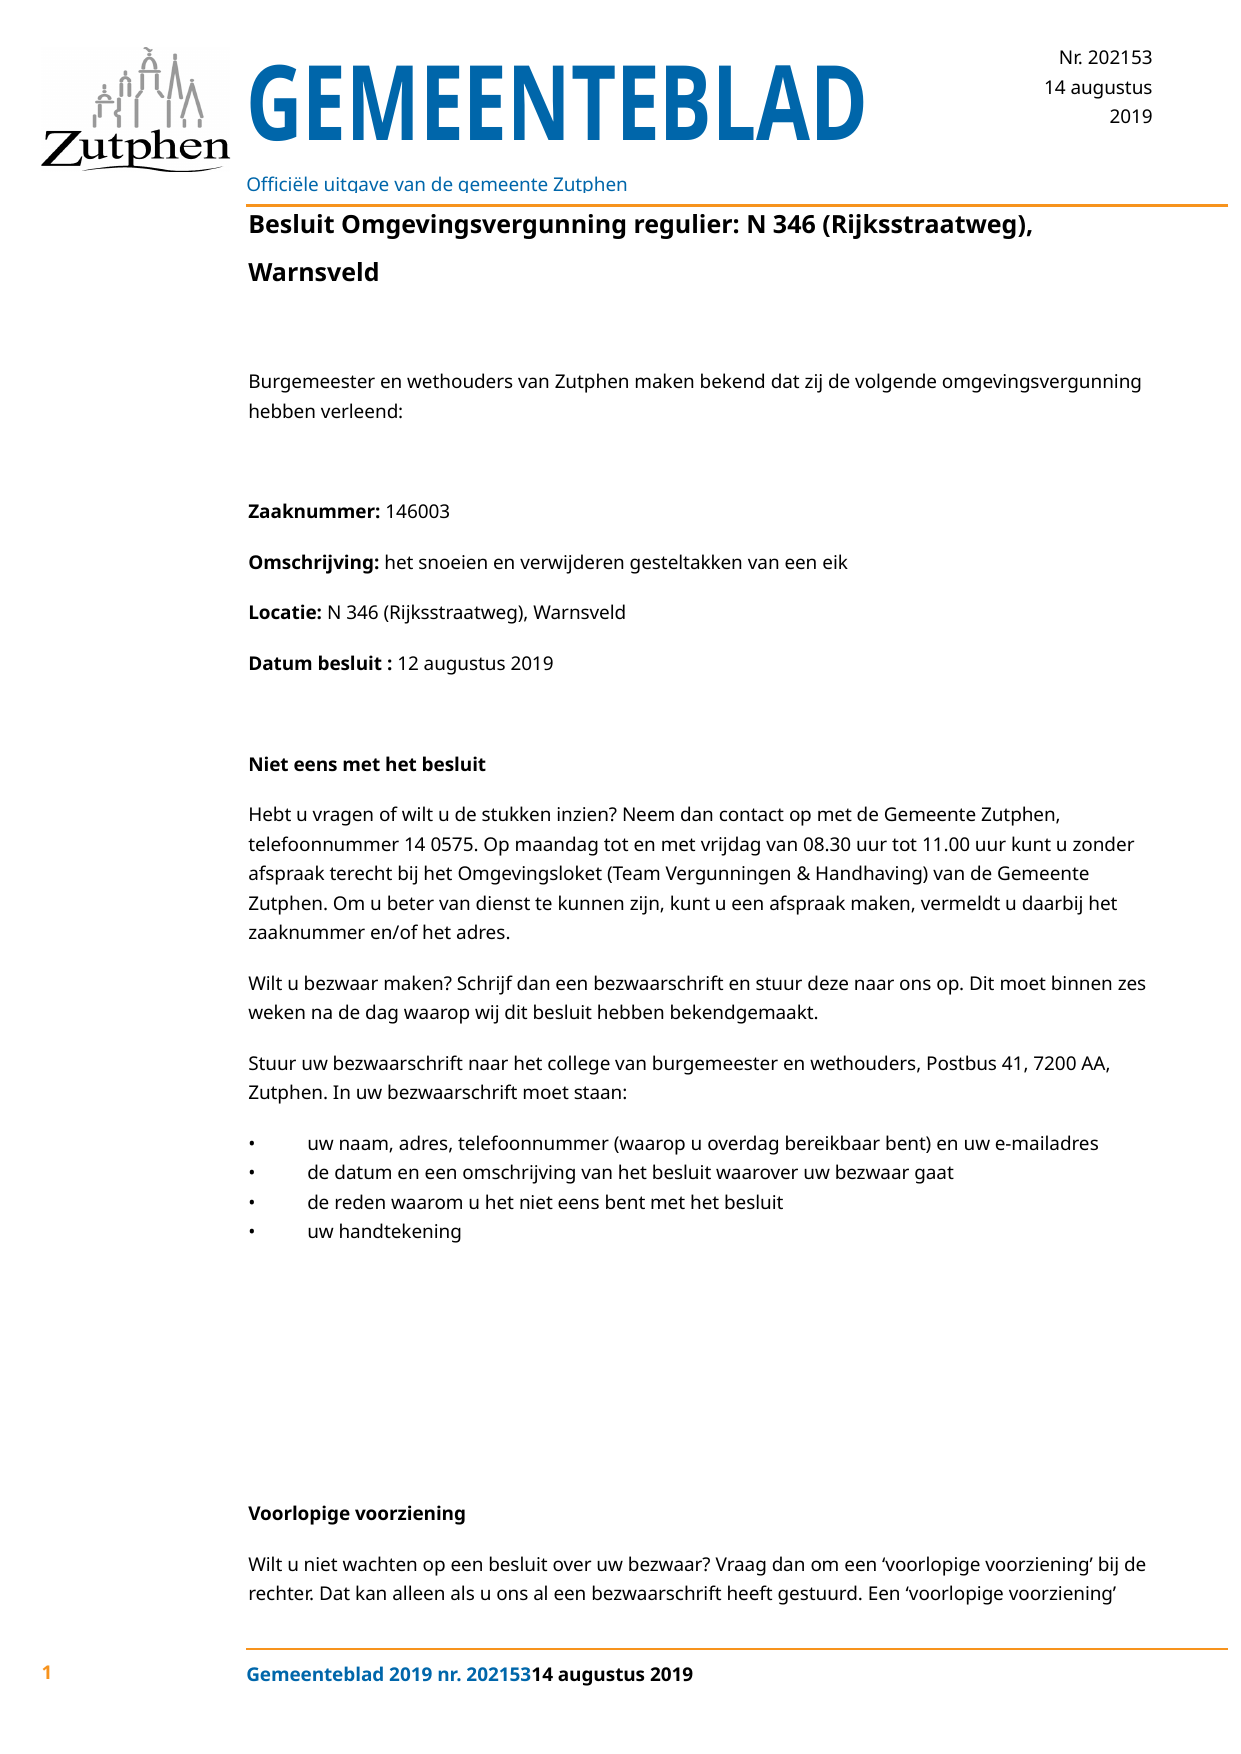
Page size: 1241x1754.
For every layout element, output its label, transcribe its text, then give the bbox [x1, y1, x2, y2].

text Wilt u niet wachten op een besluit over uw bezwaar? Vraag dan om een ‘voorlopige voorziening’ bij de rechter. Dat kan alleen als u ons al een bezwaarschrift heeft gestuurd. Een ‘voorlopige voorziening’ [248, 1551, 1152, 1606]
text Burgemeester en wethouders van Zutphen maken bekend dat zij de volgende omgevingsvergunning hebben verleend: [248, 368, 1152, 424]
list uw handtekening [248, 1219, 1152, 1244]
text Datum besluit : 12 augustus 2019 [248, 650, 1152, 676]
text Wilt u bezwaar maken? Schrijf dan een bezwaarschrift en stuur deze naar ons op. Dit moet binnen zes weken na de dag waarop wij dit besluit hebben bekendgemaakt. [248, 970, 1152, 1025]
text Zaaknummer: 146003 [248, 499, 1152, 524]
list de reden waarom u het niet eens bent met het besluit [248, 1189, 1152, 1215]
text Hebt u vragen of wilt u de stukken inzien? Neem dan contact op met de Gemeente Zutphen, telefoonnummer 14 0575. Op maandag tot en met vrijdag van 08.30 uur tot 11.00 uur kunt u zonder afspraak terecht bij het Omgevingsloket (Team Vergunningen & Handhaving) van de Gemeente Zutphen. Om u beter van dienst te kunnen zijn, kunt u een afspraak maken, vermeldt u daarbij het zaaknummer en/of het adres. [248, 801, 1152, 945]
text Omschrijving: het snoeien en verwijderen gesteltakken van een eik [248, 549, 1152, 575]
text Niet eens met het besluit [248, 751, 1152, 777]
list de datum en een omschrijving van het besluit waarover uw bezwaar gaat [248, 1159, 1152, 1185]
text Besluit Omgevingsvergunning regulier: N 346 (Rijksstraatweg), Warnsveld [248, 207, 1152, 288]
picture [41, 47, 231, 172]
text Voorlopige voorziening [248, 1500, 1152, 1526]
text Stuur uw bezwaarschrift naar het college van burgemeester en wethouders, Postbus 41, 7200 AA, Zutphen. In uw bezwaarschrift moet staan: [248, 1050, 1152, 1105]
list uw naam, adres, telefoonnummer (waarop u overdag bereikbaar bent) en uw e-mailadres [248, 1130, 1152, 1156]
text Locatie: N 346 (Rijksstraatweg), Warnsveld [248, 599, 1152, 625]
